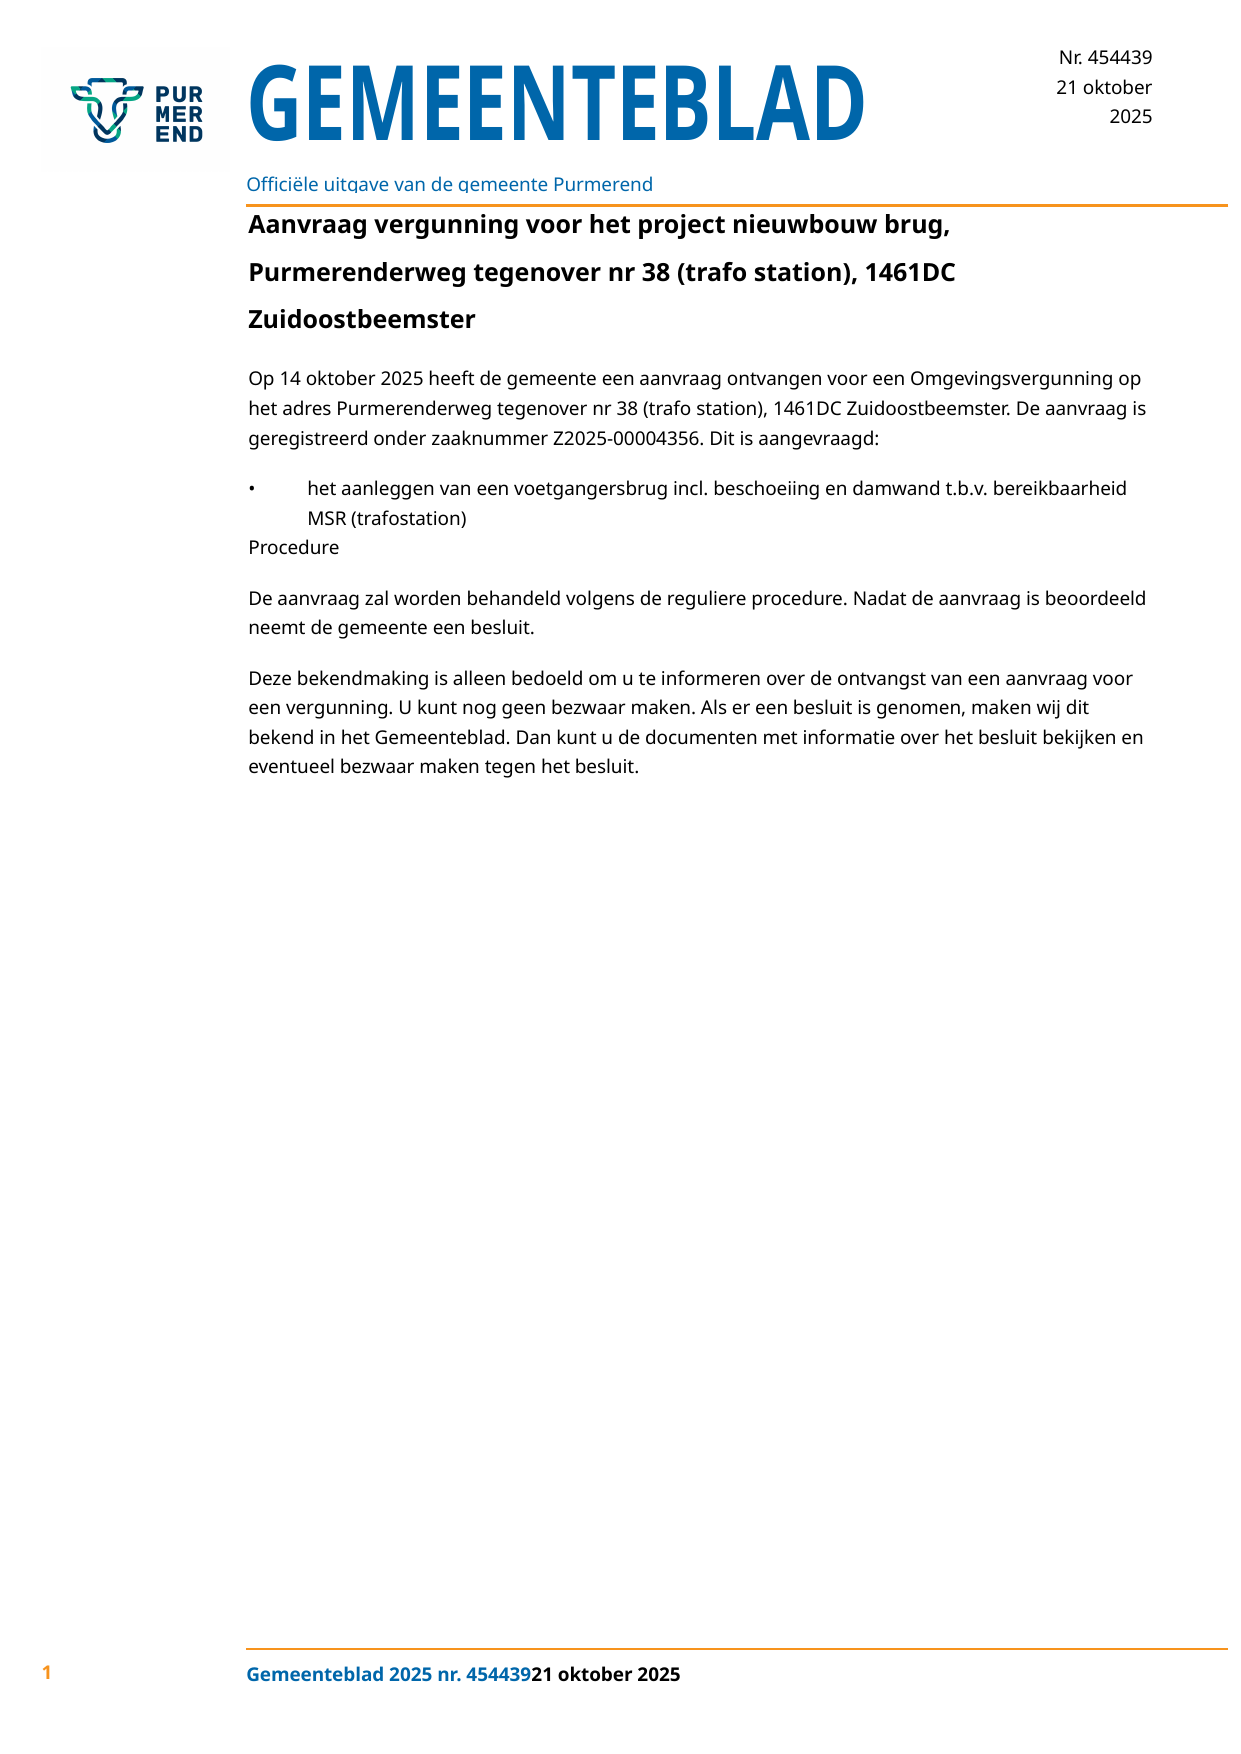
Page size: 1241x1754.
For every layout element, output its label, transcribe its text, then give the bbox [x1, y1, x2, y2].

text Deze bekendmaking is alleen bedoeld om u te informeren over de ontvangst van een aanvraag voor een vergunning. U kunt nog geen bezwaar maken. Als er een besluit is genomen, maken wij dit bekend in het Gemeenteblad. Dan kunt u de documenten met informatie over het besluit bekijken en eventueel bezwaar maken tegen het besluit. [248, 665, 1152, 779]
text De aanvraag zal worden behandeld volgens de reguliere procedure. Nadat de aanvraag is beoordeeld neemt de gemeente een besluit. [248, 585, 1152, 640]
text Op 14 oktober 2025 heeft de gemeente een aanvraag ontvangen voor een Omgevingsvergunning op het adres Purmerenderweg tegenover nr 38 (trafo station), 1461DC Zuidoostbeemster. De aanvraag is geregistreerd onder zaaknummer Z2025-00004356. Dit is aangevraagd: [248, 366, 1152, 450]
text Aanvraag vergunning voor het project nieuwbouw brug, Purmerenderweg tegenover nr 38 (trafo station), 1461DC Zuidoostbeemster [248, 207, 1152, 336]
text Procedure [248, 534, 1152, 560]
list het aanleggen van een voetgangersbrug incl. beschoeiing en damwand t.b.v. bereikbaarheid MSR (trafostation) [248, 475, 1152, 530]
picture [41, 47, 231, 172]
